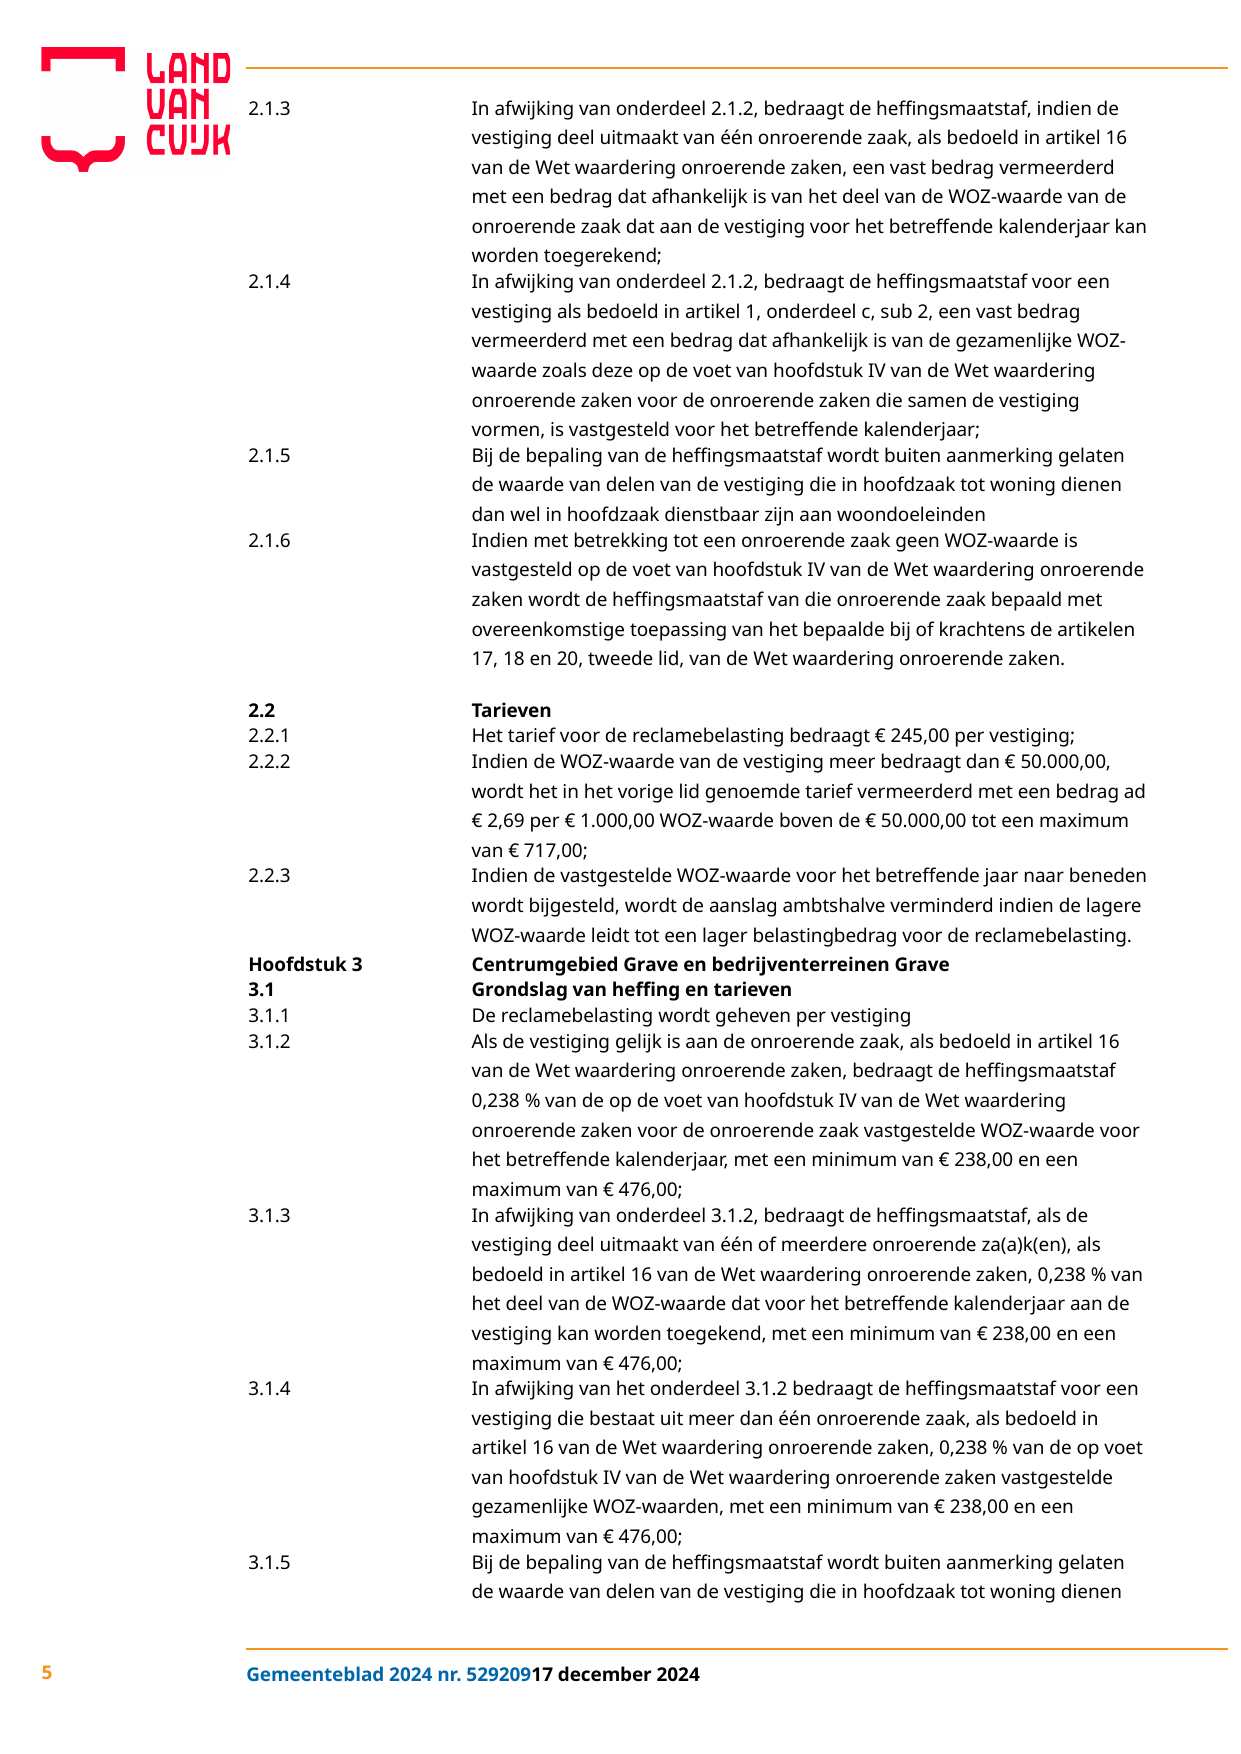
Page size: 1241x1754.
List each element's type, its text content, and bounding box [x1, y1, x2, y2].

table_cell In afwijking van het onderdeel 3.1.2 bedraagt de heffingsmaatstaf voor een vestiging die bestaat uit meer dan één onroerende zaak, als bedoeld in artikel 16 van de Wet waardering onroerende zaken, 0,238 % van de op voet van hoofdstuk IV van de Wet waardering onroerende zaken vastgestelde gezamenlijke WOZ-waarden, met een minimum van € 238,00 en een maximum van € 476,00; [471, 1375, 1152, 1549]
table_cell Als de vestiging gelijk is aan de onroerende zaak, als bedoeld in artikel 16 van de Wet waardering onroerende zaken, bedraagt de heffingsmaatstaf 0,238 % van de op de voet van hoofdstuk IV van de Wet waardering onroerende zaken voor de onroerende zaak vastgestelde WOZ-waarde voor het betreffende kalenderjaar, met een minimum van € 238,00 en een maximum van € 476,00; [471, 1028, 1152, 1202]
table_cell 3.1.2 [248, 1028, 471, 1202]
table_cell In afwijking van onderdeel 2.1.2, bedraagt de heffingsmaatstaf, indien de vestiging deel uitmaakt van één onroerende zaak, als bedoeld in artikel 16 van de Wet waardering onroerende zaken, een vast bedrag vermeerderd met een bedrag dat afhankelijk is van het deel van de WOZ-waarde van de onroerende zaak dat aan de vestiging voor het betreffende kalenderjaar kan worden toegerekend; [471, 95, 1152, 268]
table_cell Indien met betrekking tot een onroerende zaak geen WOZ-waarde is vastgesteld op de voet van hoofdstuk IV van de Wet waardering onroerende zaken wordt de heffingsmaatstaf van die onroerende zaak bepaald met overeenkomstige toepassing van het bepaalde bij of krachtens de artikelen 17, 18 en 20, tweede lid, van de Wet waardering onroerende zaken. [471, 527, 1152, 671]
table_cell De reclamebelasting wordt geheven per vestiging [471, 1003, 1152, 1028]
table_cell [248, 671, 471, 697]
table_cell Tarieven [471, 697, 1152, 722]
table_cell 2.1.5 [248, 442, 471, 527]
table_cell Indien de vastgestelde WOZ-waarde voor het betreffende jaar naar beneden wordt bijgesteld, wordt de aanslag ambtshalve verminderd indien de lagere WOZ-waarde leidt tot een lager belastingbedrag voor de reclamebelasting. [471, 863, 1152, 948]
table_header Centrumgebied Grave en bedrijventerreinen Grave [471, 951, 1152, 977]
table_cell Bij de bepaling van de heffingsmaatstaf wordt buiten aanmerking gelaten de waarde van delen van de vestiging die in hoofdzaak tot woning dienen dan wel in hoofdzaak dienstbaar zijn aan woondoeleinden [471, 442, 1152, 527]
table_cell Het tarief voor de reclamebelasting bedraagt € 245,00 per vestiging; [471, 723, 1152, 748]
table_cell 3.1.1 [248, 1003, 471, 1028]
table_cell 2.1.4 [248, 269, 471, 442]
table_cell In afwijking van onderdeel 2.1.2, bedraagt de heffingsmaatstaf voor een vestiging als bedoeld in artikel 1, onderdeel c, sub 2, een vast bedrag vermeerderd met een bedrag dat afhankelijk is van de gezamenlijke WOZ-waarde zoals deze op de voet van hoofdstuk IV van de Wet waardering onroerende zaken voor de onroerende zaken die samen de vestiging vormen, is vastgesteld voor het betreffende kalenderjaar; [471, 269, 1152, 442]
table_cell 2.2 [248, 697, 471, 722]
table_cell 3.1 [248, 977, 471, 1002]
table_cell [471, 671, 1152, 697]
table_cell In afwijking van onderdeel 3.1.2, bedraagt de heffingsmaatstaf, als de vestiging deel uitmaakt van één of meerdere onroerende za(a)k(en), als bedoeld in artikel 16 van de Wet waardering onroerende zaken, 0,238 % van het deel van de WOZ-waarde dat voor het betreffende kalenderjaar aan de vestiging kan worden toegekend, met een minimum van € 238,00 en een maximum van € 476,00; [471, 1202, 1152, 1375]
table_cell 3.1.3 [248, 1202, 471, 1375]
table_cell 2.1.6 [248, 527, 471, 671]
table_header Hoofdstuk 3 [248, 951, 471, 977]
table_cell 2.2.3 [248, 863, 471, 948]
table_cell Indien de WOZ-waarde van de vestiging meer bedraagt dan € 50.000,00, wordt het in het vorige lid genoemde tarief vermeerderd met een bedrag ad € 2,69 per € 1.000,00 WOZ-waarde boven de € 50.000,00 tot een maximum van € 717,00; [471, 748, 1152, 863]
picture [41, 47, 231, 172]
table_cell 3.1.4 [248, 1375, 471, 1549]
table_cell 2.2.1 [248, 723, 471, 748]
table_cell Bij de bepaling van de heffingsmaatstaf wordt buiten aanmerking gelaten de waarde van delen van de vestiging die in hoofdzaak tot woning dienen [471, 1549, 1152, 1604]
table_cell 2.2.2 [248, 748, 471, 863]
table_cell Grondslag van heffing en tarieven [471, 977, 1152, 1002]
table_cell 2.1.3 [248, 95, 471, 268]
table_cell 3.1.5 [248, 1549, 471, 1604]
